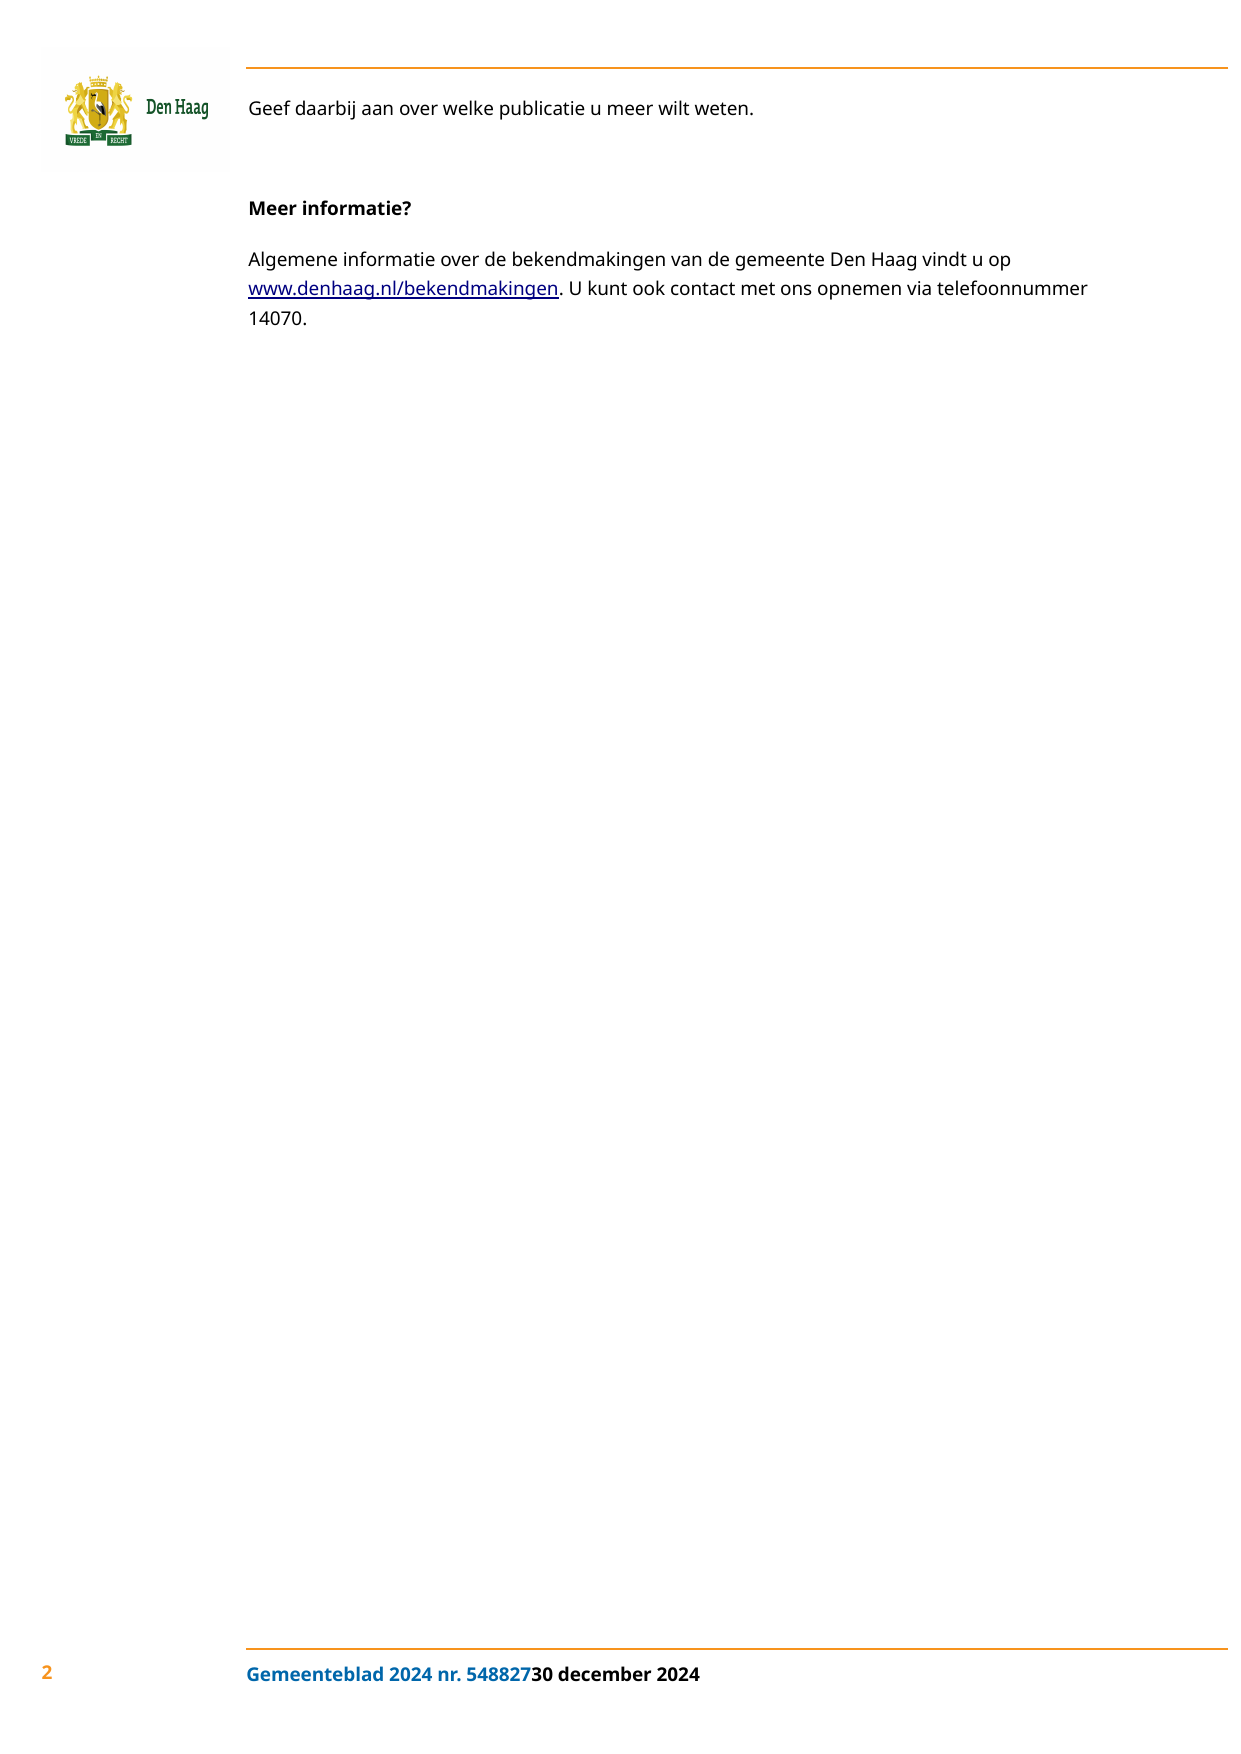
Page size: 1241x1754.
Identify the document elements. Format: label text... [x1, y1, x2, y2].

text Geef daarbij aan over welke publicatie u meer wilt weten. [248, 95, 1152, 121]
text Meer informatie? [248, 196, 1152, 221]
picture [41, 47, 231, 172]
text Algemene informatie over de bekendmakingen van de gemeente Den Haag vindt u op www.denhaag.nl/bekendmakingen. U kunt ook contact met ons opnemen via telefoonnummer 14070. [248, 246, 1152, 331]
